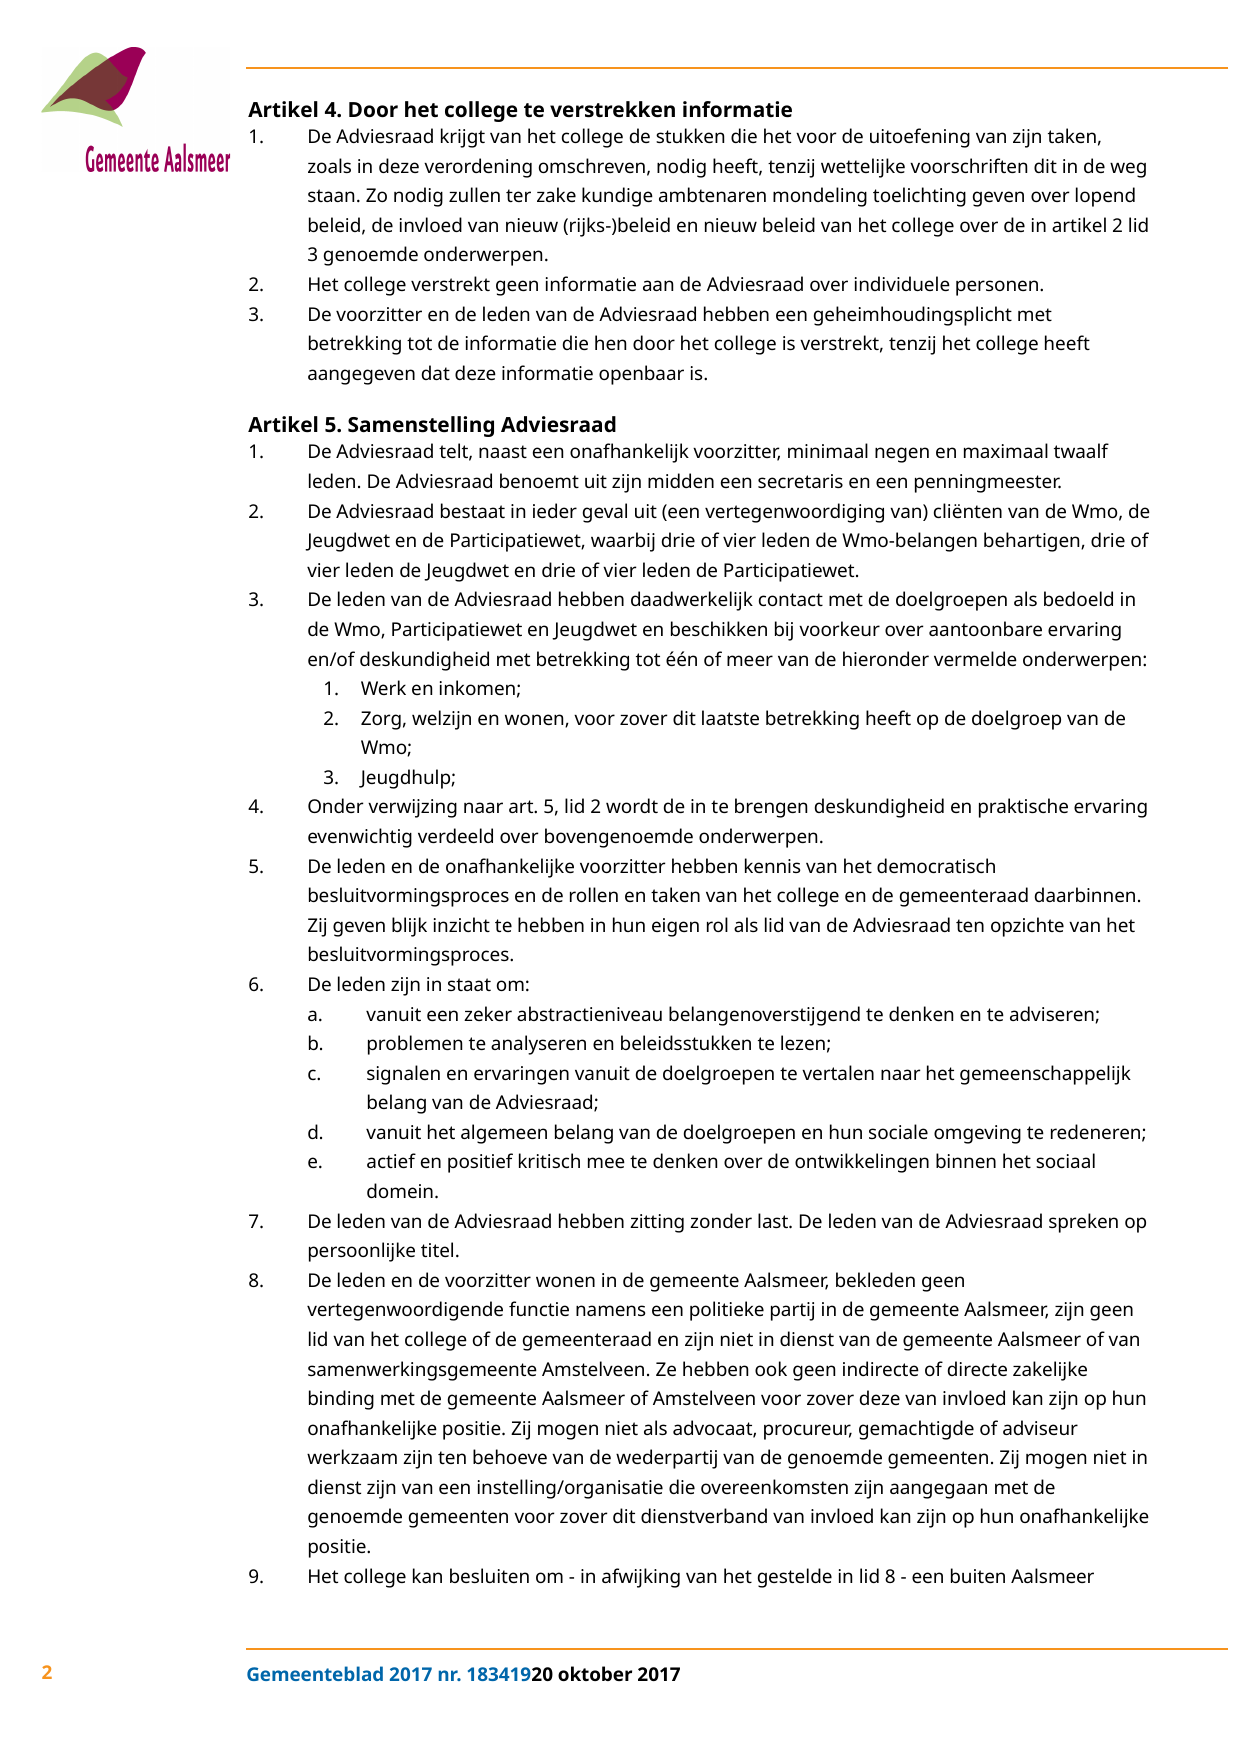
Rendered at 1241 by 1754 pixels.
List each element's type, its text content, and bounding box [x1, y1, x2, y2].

list Jeugdhulp; [323, 764, 1152, 790]
list De Adviesraad bestaat in ieder geval uit (een vertegenwoordiging van) cliënten van de Wmo, de Jeugdwet en de Participatiewet, waarbij drie of vier leden de Wmo-belangen behartigen, drie of vier leden de Jeugdwet en drie of vier leden de Participatiewet. [248, 498, 1152, 583]
list actief en positief kritisch mee te denken over de ontwikkelingen binnen het sociaal domein. [307, 1149, 1152, 1204]
list De leden en de voorzitter wonen in de gemeente Aalsmeer, bekleden geen vertegenwoordigende functie namens een politieke partij in de gemeente Aalsmeer, zijn geen lid van het college of de gemeenteraad en zijn niet in dienst van de gemeente Aalsmeer of van samenwerkingsgemeente Amstelveen. Ze hebben ook geen indirecte of directe zakelijke binding met de gemeente Aalsmeer of Amstelveen voor zover deze van invloed kan zijn op hun onafhankelijke positie. Zij mogen niet als advocaat, procureur, gemachtigde of adviseur werkzaam zijn ten behoeve van de wederpartij van de genoemde gemeenten. Zij mogen niet in dienst zijn van een instelling/organisatie die overeenkomsten zijn aangegaan met de genoemde gemeenten voor zover dit dienstverband van invloed kan zijn op hun onafhankelijke positie. [248, 1267, 1152, 1559]
text Artikel 5. Samenstelling Adviesraad [248, 410, 1152, 439]
list Onder verwijzing naar art. 5, lid 2 wordt de in te brengen deskundigheid en praktische ervaring evenwichtig verdeeld over bovengenoemde onderwerpen. [248, 794, 1152, 849]
list signalen en ervaringen vanuit de doelgroepen te vertalen naar het gemeenschappelijk belang van de Adviesraad; [307, 1060, 1152, 1115]
list De leden van de Adviesraad hebben zitting zonder last. De leden van de Adviesraad spreken op persoonlijke titel. [248, 1208, 1152, 1263]
list De leden en de onafhankelijke voorzitter hebben kennis van het democratisch besluitvormingsproces en de rollen en taken van het college en de gemeenteraad daarbinnen. Zij geven blijk inzicht te hebben in hun eigen rol als lid van de Adviesraad ten opzichte van het besluitvormingsproces. [248, 853, 1152, 967]
text Artikel 4. Door het college te verstrekken informatie [248, 95, 1152, 123]
list Het college kan besluiten om - in afwijking van het gestelde in lid 8 - een buiten Aalsmeer [248, 1563, 1152, 1589]
picture [41, 47, 231, 172]
list Het college verstrekt geen informatie aan de Adviesraad over individuele personen. [248, 271, 1152, 297]
list vanuit een zeker abstractieniveau belangenoverstijgend te denken en te adviseren; [307, 1001, 1152, 1027]
list De leden van de Adviesraad hebben daadwerkelijk contact met de doelgroepen als bedoeld in de Wmo, Participatiewet en Jeugdwet en beschikken bij voorkeur over aantoonbare ervaring en/of deskundigheid met betrekking tot één of meer van de hieronder vermelde onderwerpen: [248, 587, 1152, 672]
list Zorg, welzijn en wonen, voor zover dit laatste betrekking heeft op de doelgroep van de Wmo; [323, 705, 1152, 760]
list De voorzitter en de leden van de Adviesraad hebben een geheimhoudingsplicht met betrekking tot de informatie die hen door het college is verstrekt, tenzij het college heeft aangegeven dat deze informatie openbaar is. [248, 301, 1152, 386]
list De Adviesraad krijgt van het college de stukken die het voor de uitoefening van zijn taken, zoals in deze verordening omschreven, nodig heeft, tenzij wettelijke voorschriften dit in de weg staan. Zo nodig zullen ter zake kundige ambtenaren mondeling toelichting geven over lopend beleid, de invloed van nieuw (rijks-)beleid en nieuw beleid van het college over de in artikel 2 lid 3 genoemde onderwerpen. [248, 123, 1152, 267]
list Werk en inkomen; [323, 675, 1152, 701]
list problemen te analyseren en beleidsstukken te lezen; [307, 1030, 1152, 1056]
list De Adviesraad telt, naast een onafhankelijk voorzitter, minimaal negen en maximaal twaalf leden. De Adviesraad benoemt uit zijn midden een secretaris en een penningmeester. [248, 439, 1152, 494]
list vanuit het algemeen belang van de doelgroepen en hun sociale omgeving te redeneren; [307, 1119, 1152, 1145]
list De leden zijn in staat om: [248, 971, 1152, 997]
